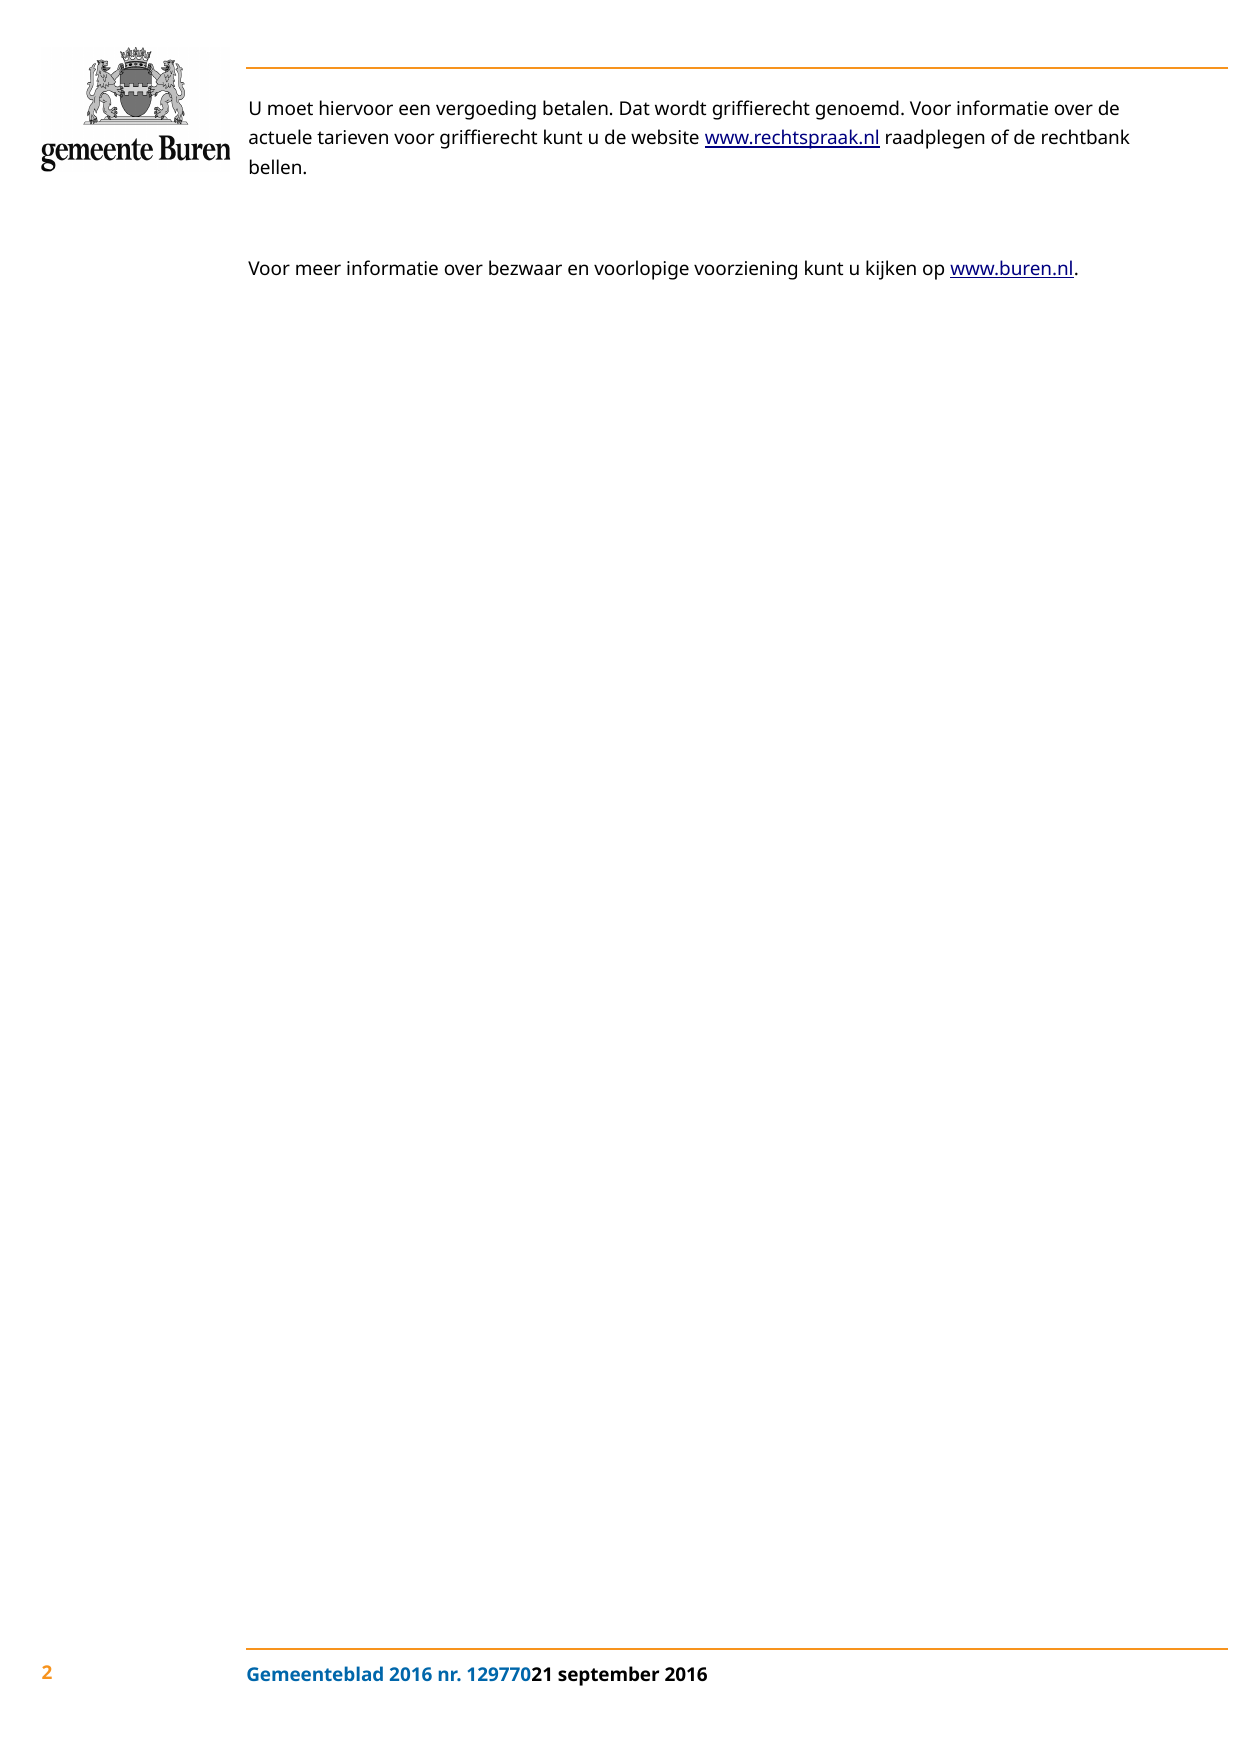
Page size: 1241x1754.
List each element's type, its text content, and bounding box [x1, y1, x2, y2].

picture [41, 47, 231, 172]
text Voor meer informatie over bezwaar en voorlopige voorziening kunt u kijken op www.buren.nl. [248, 255, 1152, 281]
text U moet hiervoor een vergoeding betalen. Dat wordt griffierecht genoemd. Voor informatie over de actuele tarieven voor griffierecht kunt u de website www.rechtspraak.nl raadplegen of de rechtbank bellen. [248, 95, 1152, 180]
